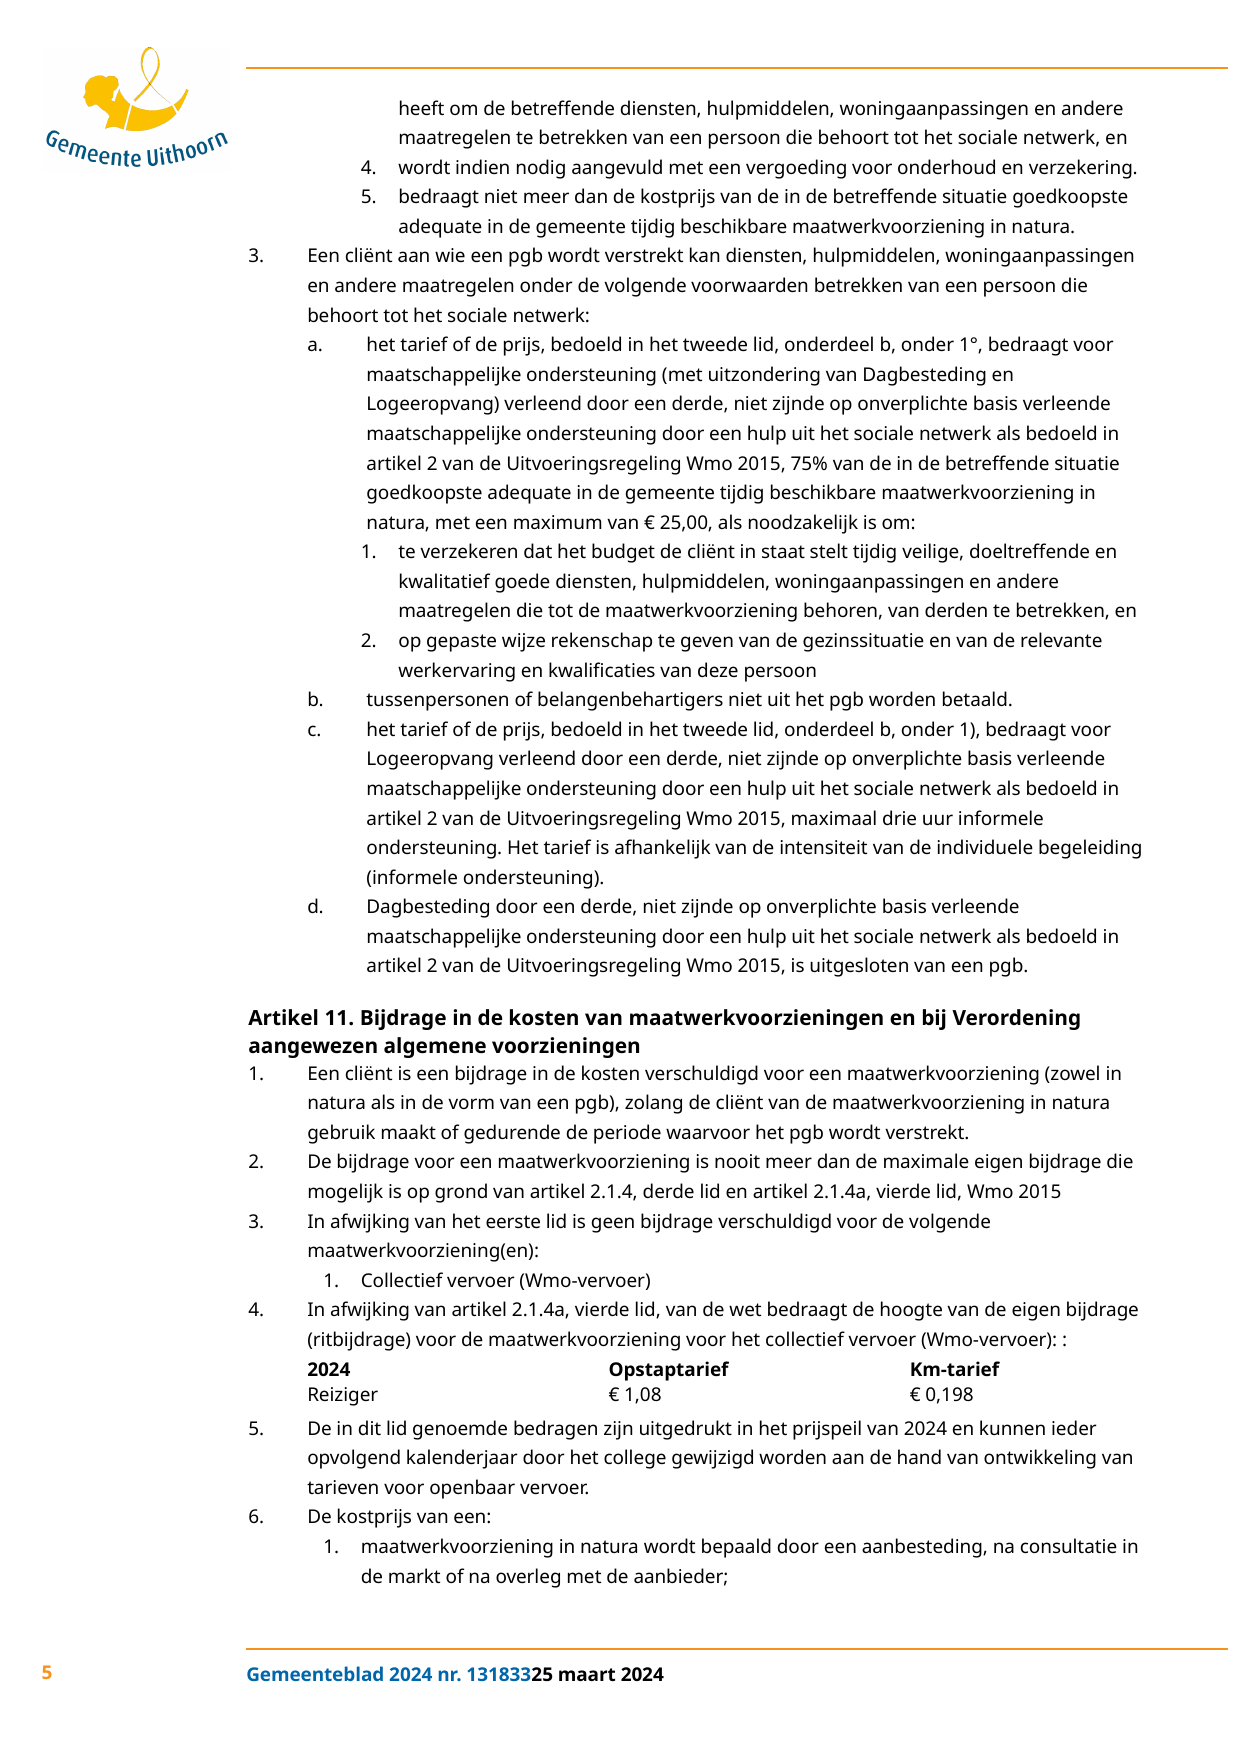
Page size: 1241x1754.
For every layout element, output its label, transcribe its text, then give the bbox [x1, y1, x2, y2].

text Artikel 11. Bijdrage in de kosten van maatwerkvoorzieningen en bij Verordening aangewezen algemene voorzieningen [248, 1003, 1152, 1060]
table_header Km-tarief [910, 1356, 1211, 1382]
list Een cliënt aan wie een pgb wordt verstrekt kan diensten, hulpmiddelen, woningaanpassingen en andere maatregelen onder de volgende voorwaarden betrekken van een persoon die behoort tot het sociale netwerk: [248, 243, 1152, 328]
list bedraagt niet meer dan de kostprijs van de in de betreffende situatie goedkoopste adequate in de gemeente tijdig beschikbare maatwerkvoorziening in natura. [361, 183, 1152, 239]
list tussenpersonen of belangenbehartigers niet uit het pgb worden betaald. [307, 686, 1152, 712]
list In afwijking van het eerste lid is geen bijdrage verschuldigd voor de volgende maatwerkvoorziening(en): [248, 1208, 1152, 1263]
table_cell € 0,198 [910, 1382, 1211, 1407]
list wordt indien nodig aangevuld met een vergoeding voor onderhoud en verzekering. [361, 154, 1152, 180]
list heeft om de betreffende diensten, hulpmiddelen, woningaanpassingen en andere maatregelen te betrekken van een persoon die behoort tot het sociale netwerk, en [361, 95, 1152, 150]
list Collectief vervoer (Wmo-vervoer) [323, 1267, 1152, 1293]
picture [41, 47, 231, 172]
list te verzekeren dat het budget de cliënt in staat stelt tijdig veilige, doeltreffende en kwalitatief goede diensten, hulpmiddelen, woningaanpassingen en andere maatregelen die tot de maatwerkvoorziening behoren, van derden te betrekken, en [361, 538, 1152, 623]
table_header Opstaptarief [608, 1356, 909, 1382]
list het tarief of de prijs, bedoeld in het tweede lid, onderdeel b, onder 1), bedraagt voor Logeeropvang verleend door een derde, niet zijnde op onverplichte basis verleende maatschappelijke ondersteuning door een hulp uit het sociale netwerk als bedoeld in artikel 2 van de Uitvoeringsregeling Wmo 2015, maximaal drie uur informele ondersteuning. Het tarief is afhankelijk van de intensiteit van de individuele begeleiding (informele ondersteuning). [307, 716, 1152, 890]
table_header 2024 [307, 1356, 608, 1382]
list In afwijking van artikel 2.1.4a, vierde lid, van de wet bedraagt de hoogte van de eigen bijdrage (ritbijdrage) voor de maatwerkvoorziening voor het collectief vervoer (Wmo-vervoer): : [248, 1297, 1152, 1352]
list maatwerkvoorziening in natura wordt bepaald door een aanbesteding, na consultatie in de markt of na overleg met de aanbieder; [323, 1533, 1152, 1588]
table_cell € 1,08 [608, 1382, 909, 1407]
list op gepaste wijze rekenschap te geven van de gezinssituatie en van de relevante werkervaring en kwalificaties van deze persoon [361, 627, 1152, 683]
list De bijdrage voor een maatwerkvoorziening is nooit meer dan de maximale eigen bijdrage die mogelijk is op grond van artikel 2.1.4, derde lid en artikel 2.1.4a, vierde lid, Wmo 2015 [248, 1149, 1152, 1204]
list Een cliënt is een bijdrage in de kosten verschuldigd voor een maatwerkvoorziening (zowel in natura als in de vorm van een pgb), zolang de cliënt van de maatwerkvoorziening in natura gebruik maakt of gedurende de periode waarvoor het pgb wordt verstrekt. [248, 1060, 1152, 1145]
list Dagbesteding door een derde, niet zijnde op onverplichte basis verleende maatschappelijke ondersteuning door een hulp uit het sociale netwerk als bedoeld in artikel 2 van de Uitvoeringsregeling Wmo 2015, is uitgesloten van een pgb. [307, 893, 1152, 978]
list De in dit lid genoemde bedragen zijn uitgedrukt in het prijspeil van 2024 en kunnen ieder opvolgend kalenderjaar door het college gewijzigd worden aan de hand van ontwikkeling van tarieven voor openbaar vervoer. [248, 1415, 1152, 1500]
list De kostprijs van een: [248, 1504, 1152, 1529]
table_cell Reiziger [307, 1382, 608, 1407]
list het tarief of de prijs, bedoeld in het tweede lid, onderdeel b, onder 1°, bedraagt voor maatschappelijke ondersteuning (met uitzondering van Dagbesteding en Logeeropvang) verleend door een derde, niet zijnde op onverplichte basis verleende maatschappelijke ondersteuning door een hulp uit het sociale netwerk als bedoeld in artikel 2 van de Uitvoeringsregeling Wmo 2015, 75% van de in de betreffende situatie goedkoopste adequate in de gemeente tijdig beschikbare maatwerkvoorziening in natura, met een maximum van € 25,00, als noodzakelijk is om: [307, 331, 1152, 535]
